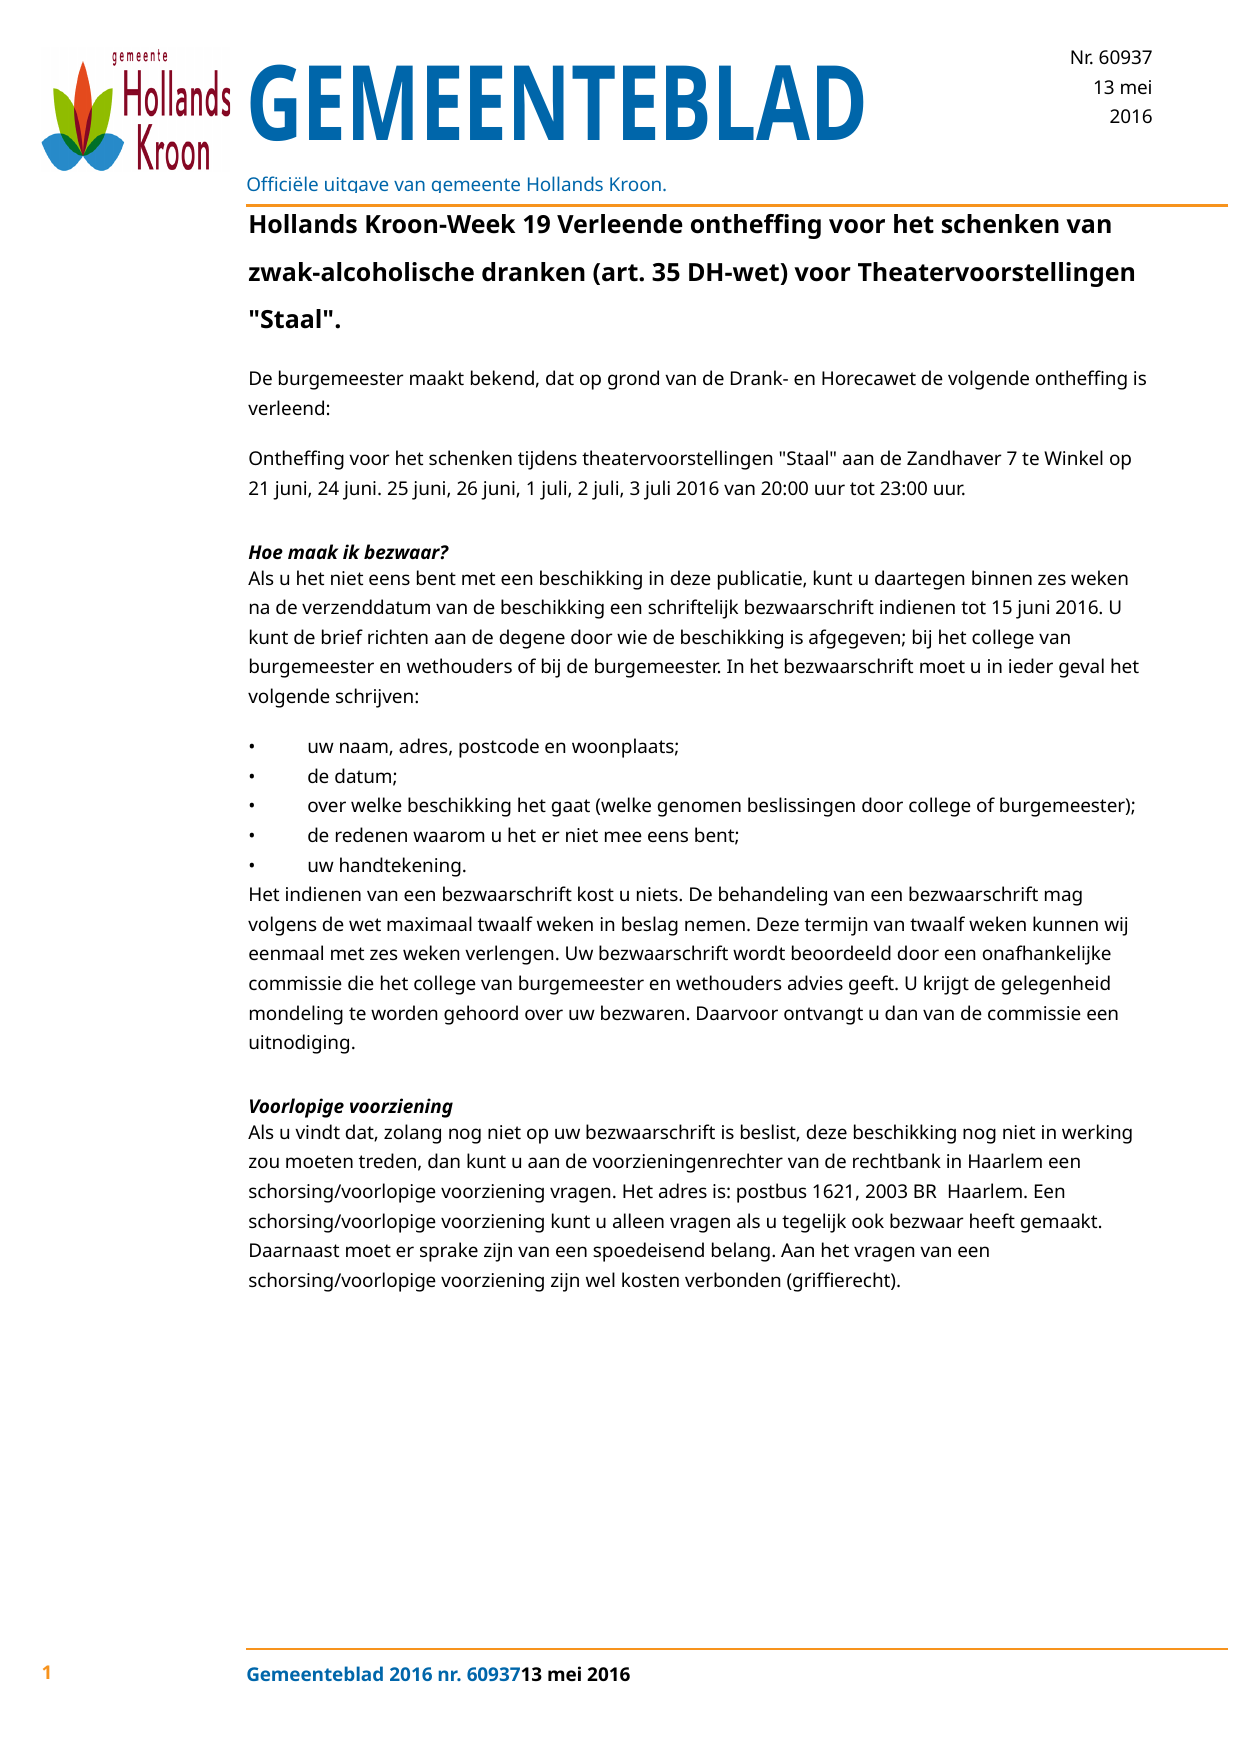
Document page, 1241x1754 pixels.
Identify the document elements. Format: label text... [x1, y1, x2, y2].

text Als u vindt dat, zolang nog niet op uw bezwaarschrift is beslist, deze beschikking nog niet in werking zou moeten treden, dan kunt u aan de voorzieningenrechter van de rechtbank in Haarlem een schorsing/voorlopige voorziening vragen. Het adres is: postbus 1621, 2003 BR Haarlem. Een schorsing/voorlopige voorziening kunt u alleen vragen als u tegelijk ook bezwaar heeft gemaakt. Daarnaast moet er sprake zijn van een spoedeisend belang. Aan het vragen van een schorsing/voorlopige voorziening zijn wel kosten verbonden (griffierecht). [248, 1119, 1152, 1293]
text Hoe maak ik bezwaar? [248, 539, 1152, 565]
text Als u het niet eens bent met een beschikking in deze publicatie, kunt u daartegen binnen zes weken na de verzenddatum van de beschikking een schriftelijk bezwaarschrift indienen tot 15 juni 2016. U kunt de brief richten aan de degene door wie de beschikking is afgegeven; bij het college van burgemeester en wethouders of bij de burgemeester. In het bezwaarschrift moet u in ieder geval het volgende schrijven: [248, 565, 1152, 709]
text Hollands Kroon-Week 19 Verleende ontheffing voor het schenken van zwak-alcoholische dranken (art. 35 DH-wet) voor Theatervoorstellingen "Staal". [248, 207, 1152, 336]
text Het indienen van een bezwaarschrift kost u niets. De behandeling van een bezwaarschrift mag volgens de wet maximaal twaalf weken in beslag nemen. Deze termijn van twaalf weken kunnen wij eenmaal met zes weken verlengen. Uw bezwaarschrift wordt beoordeeld door een onafhankelijke commissie die het college van burgemeester en wethouders advies geeft. U krijgt de gelegenheid mondeling te worden gehoord over uw bezwaren. Daarvoor ontvangt u dan van de commissie een uitnodiging. [248, 881, 1152, 1055]
text Ontheffing voor het schenken tijdens theatervoorstellingen "Staal" aan de Zandhaver 7 te Winkel op 21 juni, 24 juni. 25 juni, 26 juni, 1 juli, 2 juli, 3 juli 2016 van 20:00 uur tot 23:00 uur. [248, 446, 1152, 501]
text De burgemeester maakt bekend, dat op grond van de Drank- en Horecawet de volgende ontheffing is verleend: [248, 366, 1152, 421]
picture [41, 47, 231, 172]
list uw handtekening. [248, 852, 1152, 878]
list de redenen waarom u het er niet mee eens bent; [248, 822, 1152, 848]
list de datum; [248, 763, 1152, 789]
list over welke beschikking het gaat (welke genomen beslissingen door college of burgemeester); [248, 793, 1152, 818]
text Voorlopige voorziening [248, 1093, 1152, 1119]
list uw naam, adres, postcode en woonplaats; [248, 733, 1152, 759]
